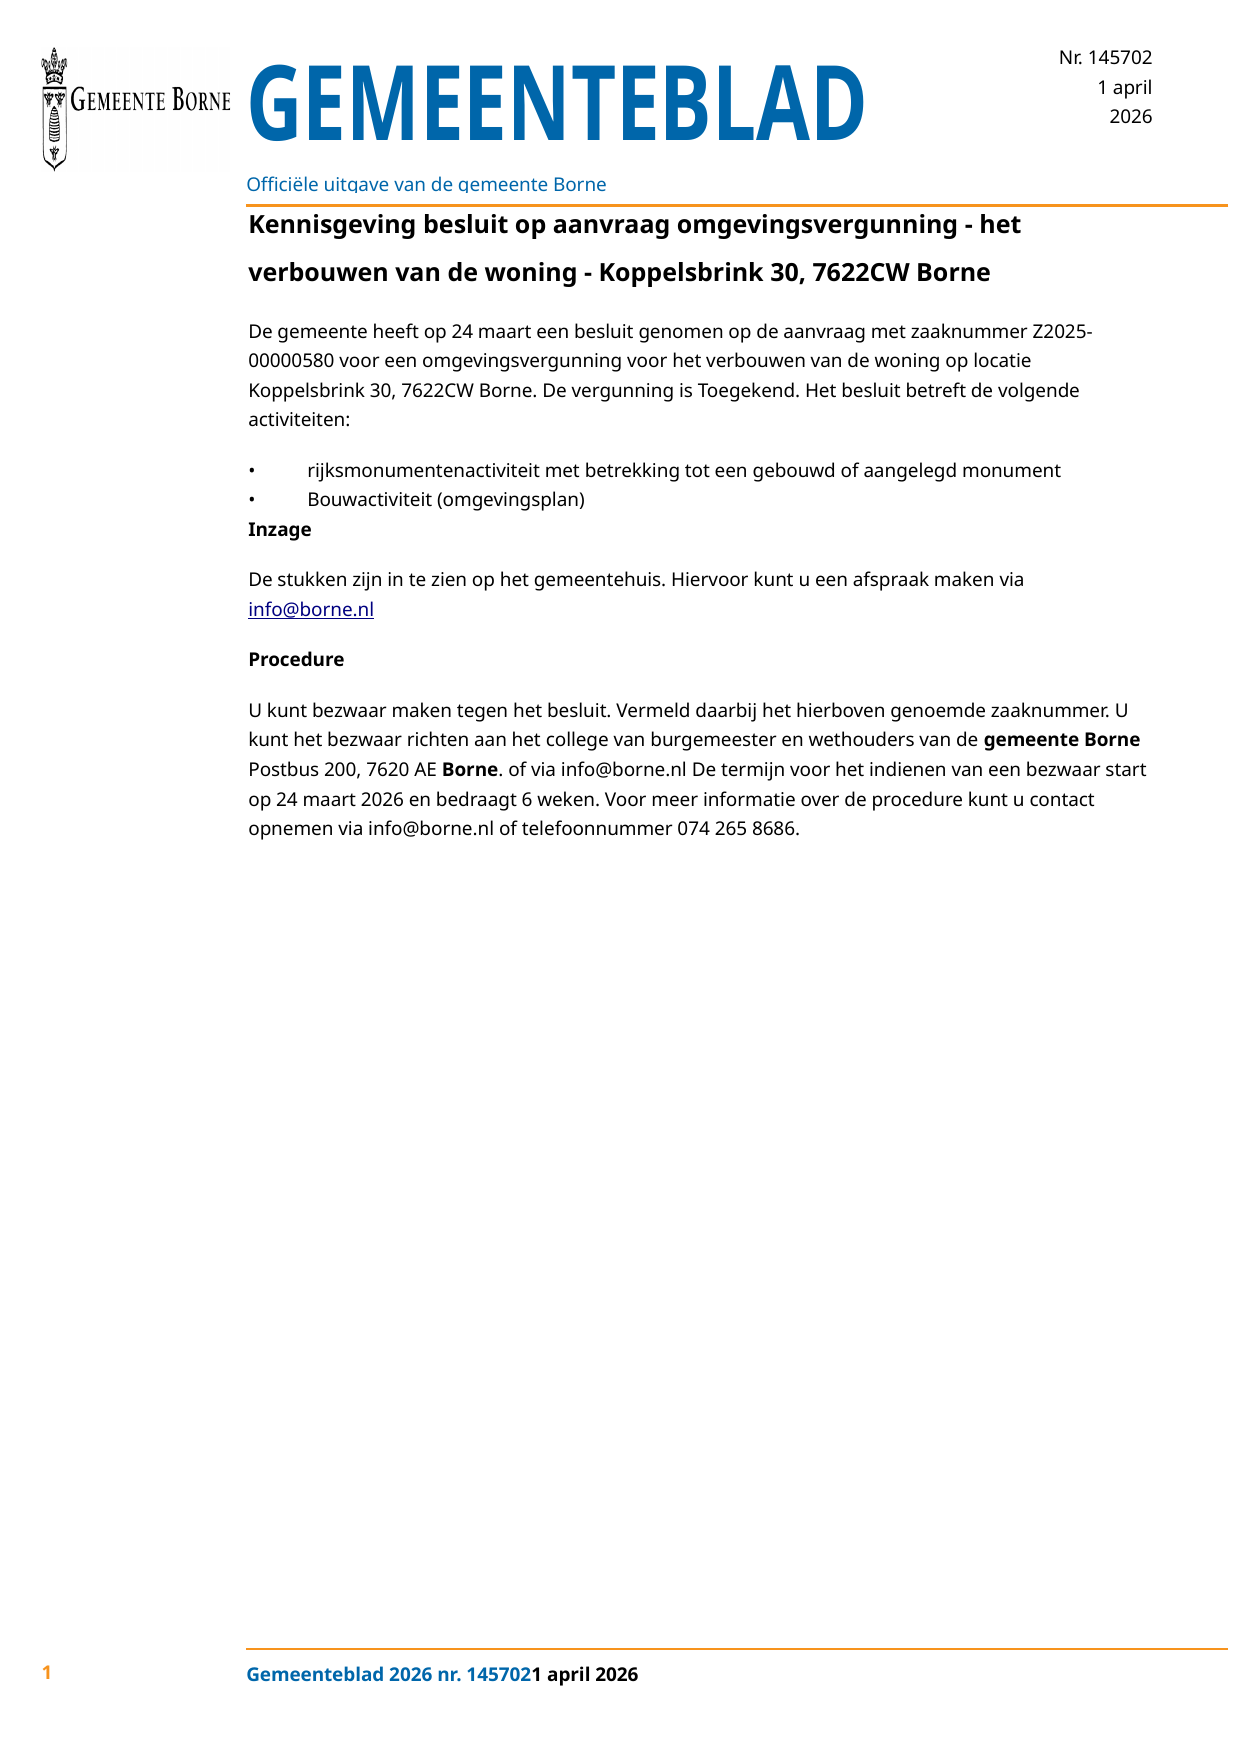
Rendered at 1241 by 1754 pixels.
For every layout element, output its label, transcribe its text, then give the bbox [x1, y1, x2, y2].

list Bouwactiviteit (omgevingsplan) [248, 487, 1152, 512]
text Procedure [248, 647, 1152, 672]
list rijksmonumentenactiviteit met betrekking tot een gebouwd of aangelegd monument [248, 457, 1152, 483]
text De gemeente heeft op 24 maart een besluit genomen op de aanvraag met zaaknummer Z2025-00000580 voor een omgevingsvergunning voor het verbouwen van de woning op locatie Koppelsbrink 30, 7622CW Borne. De vergunning is Toegekend. Het besluit betreft de volgende activiteiten: [248, 318, 1152, 432]
text Kennisgeving besluit op aanvraag omgevingsvergunning - het verbouwen van de woning - Koppelsbrink 30, 7622CW Borne [248, 207, 1152, 288]
text De stukken zijn in te zien op het gemeentehuis. Hiervoor kunt u een afspraak maken via info@borne.nl [248, 567, 1152, 622]
text U kunt bezwaar maken tegen het besluit. Vermeld daarbij het hierboven genoemde zaaknummer. U kunt het bezwaar richten aan het college van burgemeester en wethouders van de gemeente Borne Postbus 200, 7620 AE Borne. of via info@borne.nl De termijn voor het indienen van een bezwaar start op 24 maart 2026 en bedraagt 6 weken. Voor meer informatie over de procedure kunt u contact opnemen via info@borne.nl of telefoonnummer 074 265 8686. [248, 697, 1152, 841]
text Inzage [248, 516, 1152, 542]
picture [41, 47, 231, 172]
